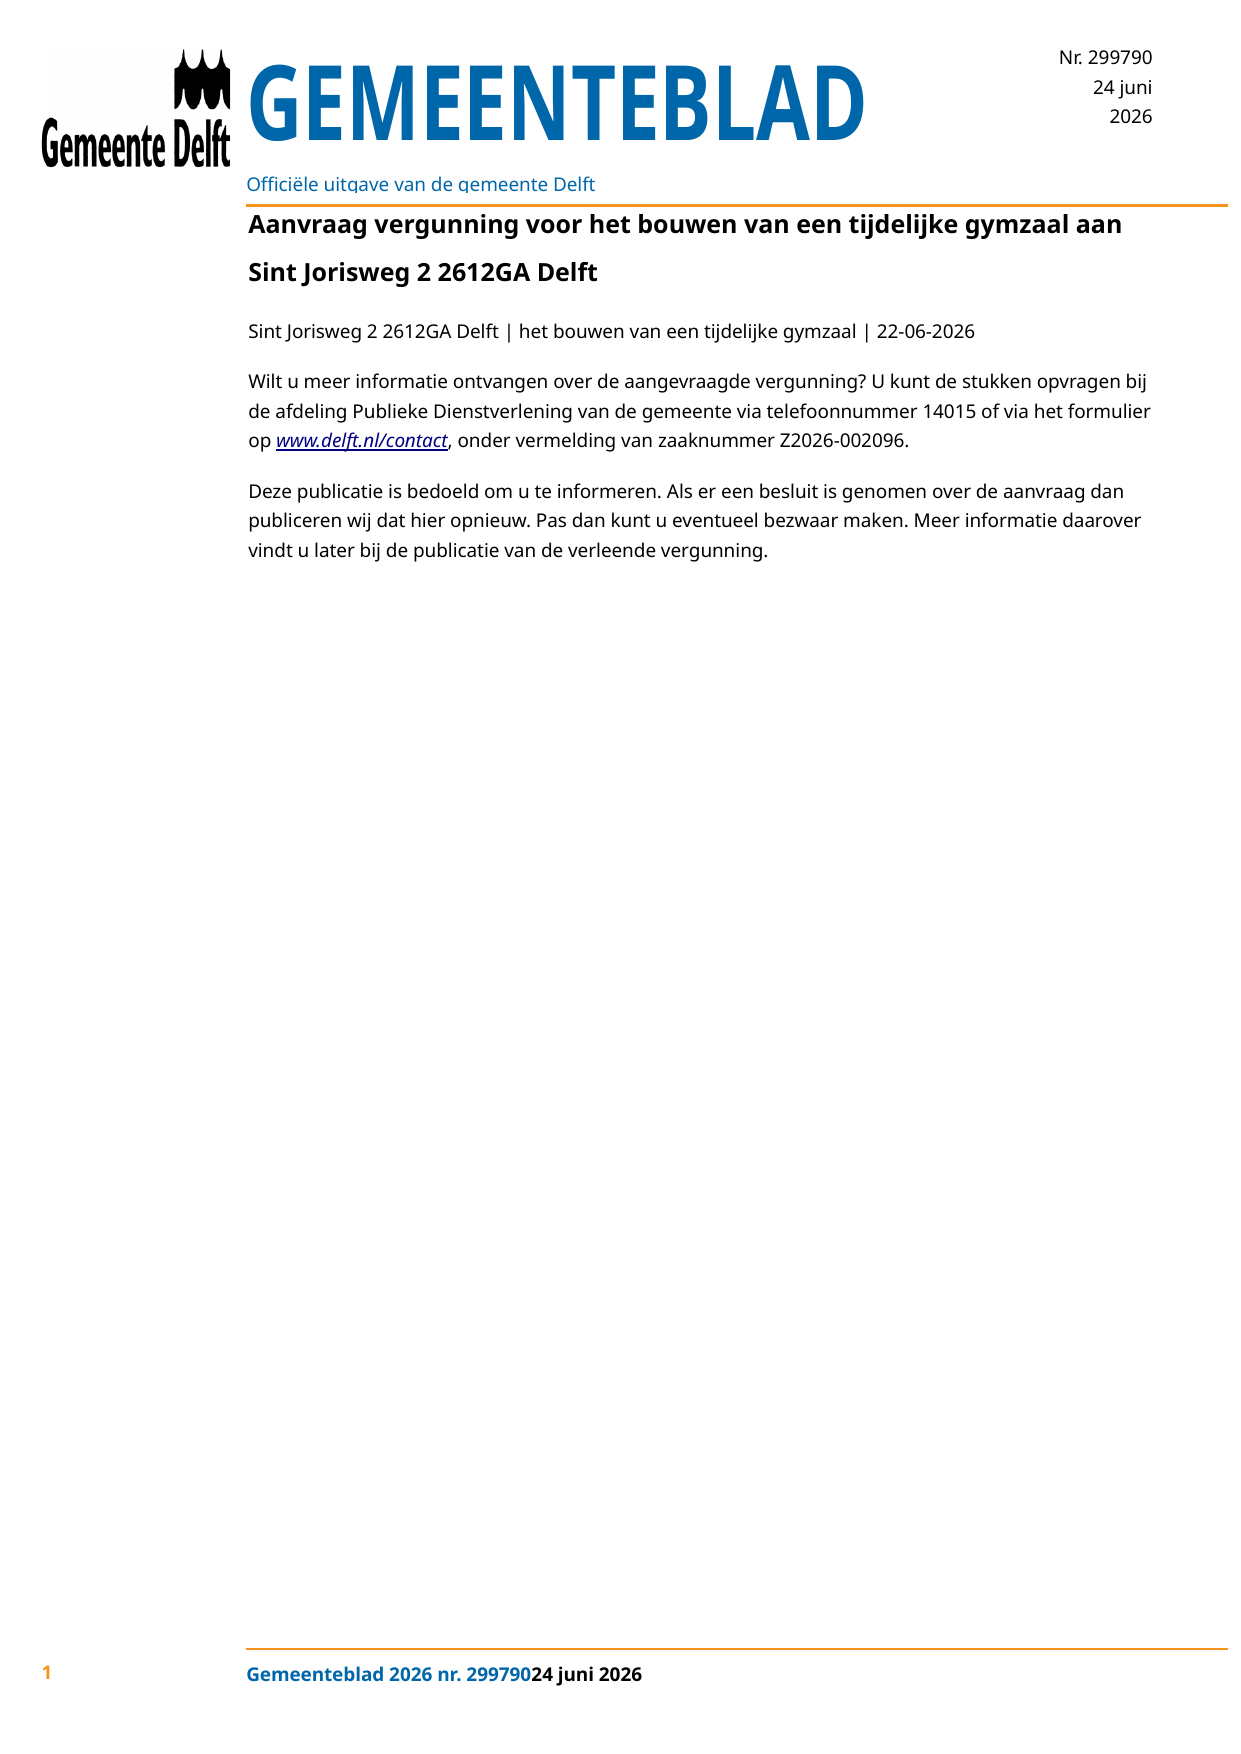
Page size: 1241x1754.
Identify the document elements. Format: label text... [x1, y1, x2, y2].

text Deze publicatie is bedoeld om u te informeren. Als er een besluit is genomen over de aanvraag dan publiceren wij dat hier opnieuw. Pas dan kunt u eventueel bezwaar maken. Meer informatie daarover vindt u later bij de publicatie van de verleende vergunning. [248, 478, 1152, 563]
picture [41, 47, 231, 172]
text Aanvraag vergunning voor het bouwen van een tijdelijke gymzaal aan Sint Jorisweg 2 2612GA Delft [248, 207, 1152, 288]
text Wilt u meer informatie ontvangen over de aangevraagde vergunning? U kunt de stukken opvragen bij de afdeling Publieke Dienstverlening van de gemeente via telefoonnummer 14015 of via het formulier op www.delft.nl/contact, onder vermelding van zaaknummer Z2026-002096. [248, 368, 1152, 453]
text Sint Jorisweg 2 2612GA Delft | het bouwen van een tijdelijke gymzaal | 22-06-2026 [248, 318, 1152, 344]
